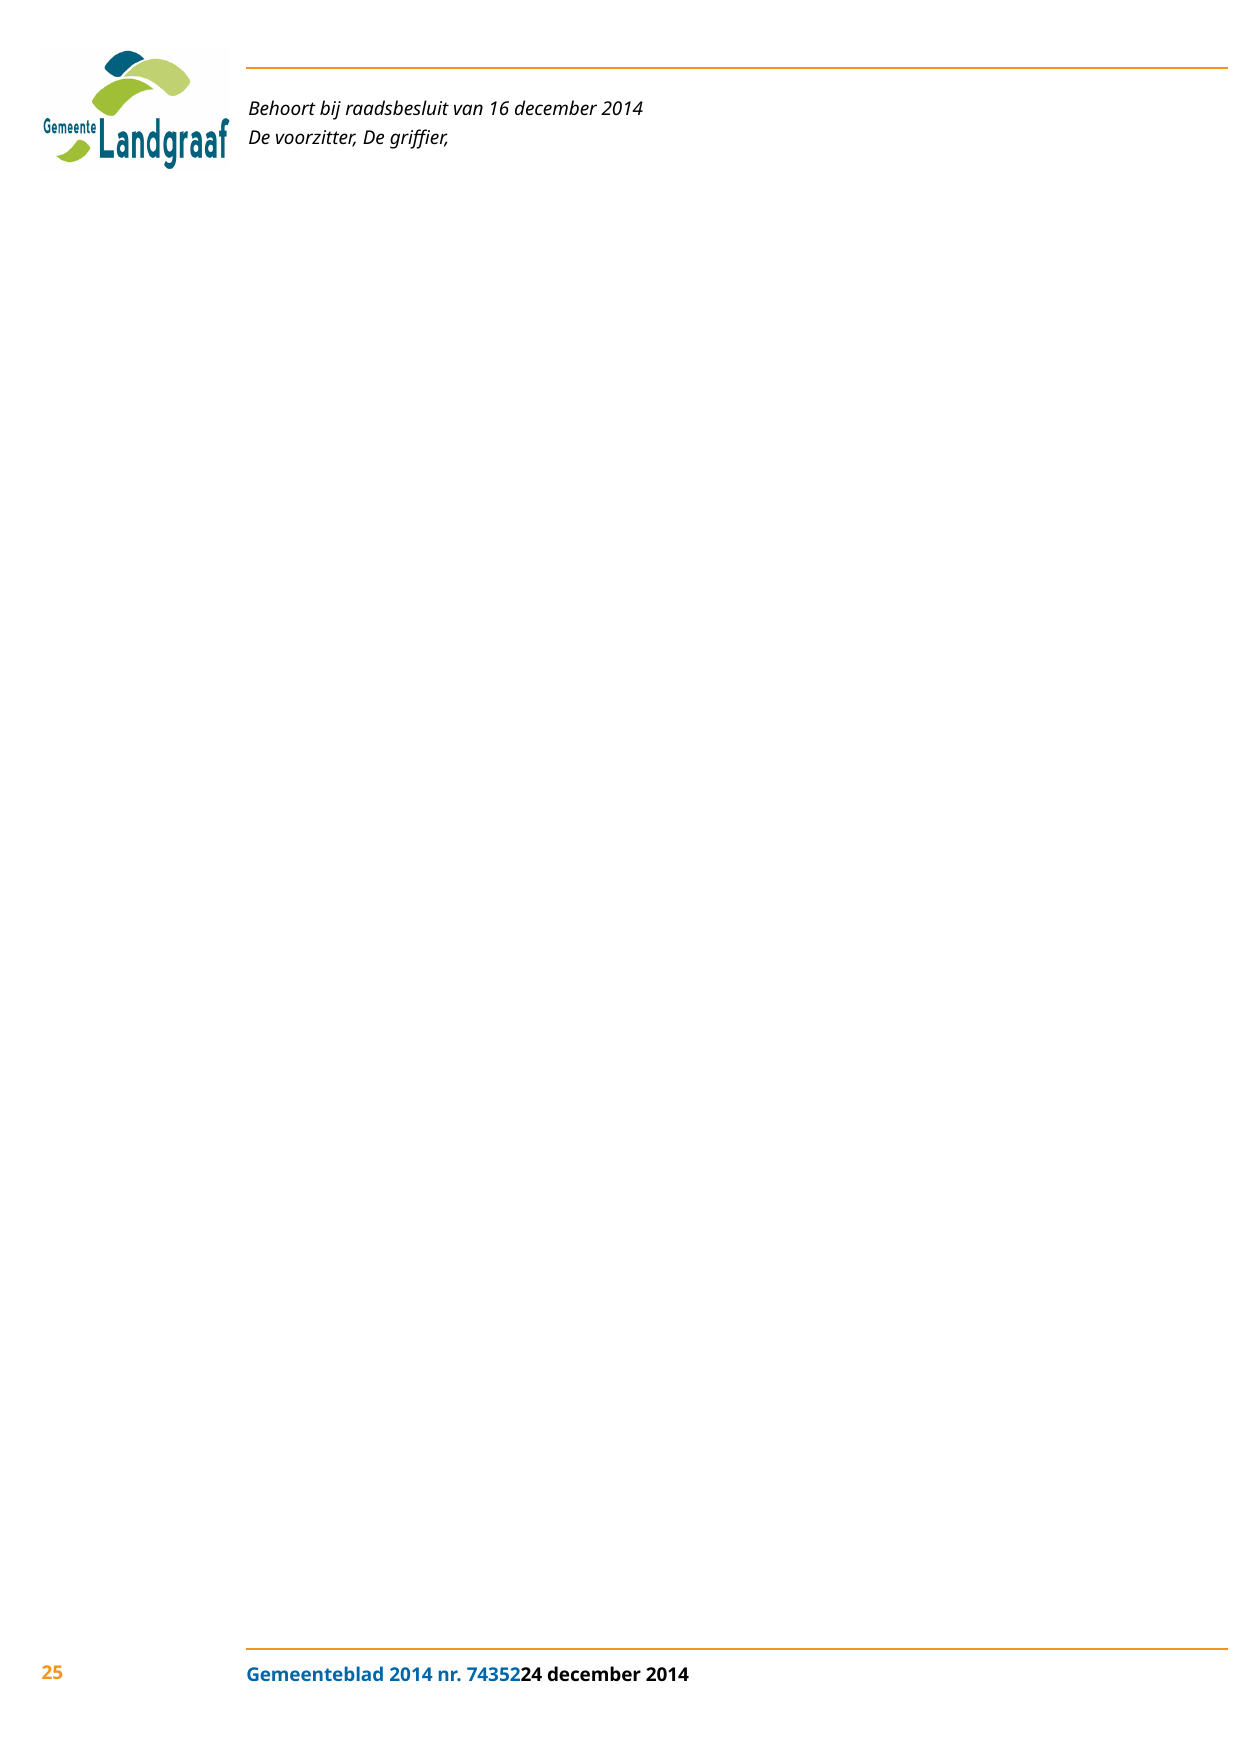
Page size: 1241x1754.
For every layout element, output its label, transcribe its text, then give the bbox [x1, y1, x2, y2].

text De voorzitter, De griffier, [248, 124, 1152, 150]
text Behoort bij raadsbesluit van 16 december 2014 [248, 95, 1152, 121]
picture [41, 47, 231, 172]
